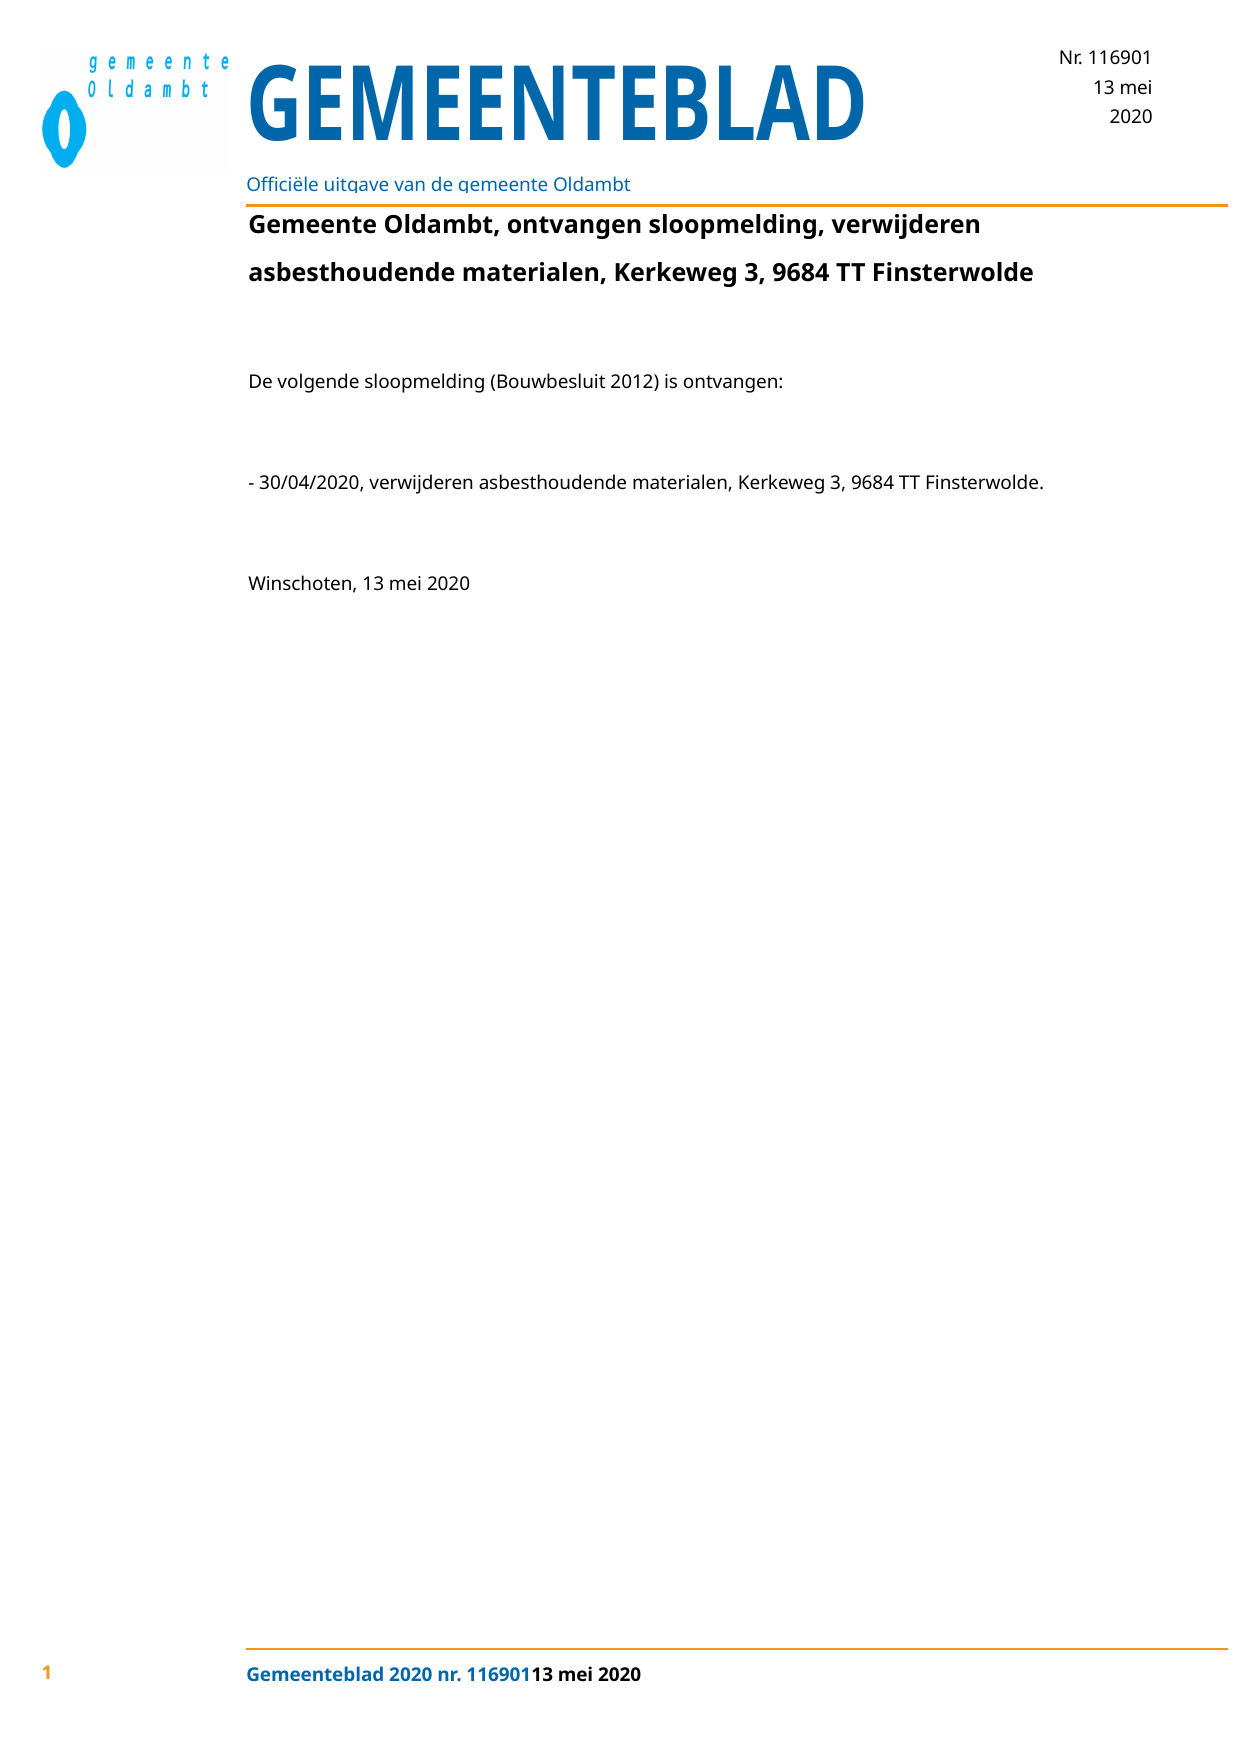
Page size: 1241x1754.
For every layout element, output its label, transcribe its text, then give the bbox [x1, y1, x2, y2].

text De volgende sloopmelding (Bouwbesluit 2012) is ontvangen: [248, 368, 1152, 394]
text Winschoten, 13 mei 2020 [248, 570, 1152, 596]
picture [41, 47, 231, 172]
text - 30/04/2020, verwijderen asbesthoudende materialen, Kerkeweg 3, 9684 TT Finsterwolde. [248, 469, 1152, 495]
text Gemeente Oldambt, ontvangen sloopmelding, verwijderen asbesthoudende materialen, Kerkeweg 3, 9684 TT Finsterwolde [248, 207, 1152, 288]
